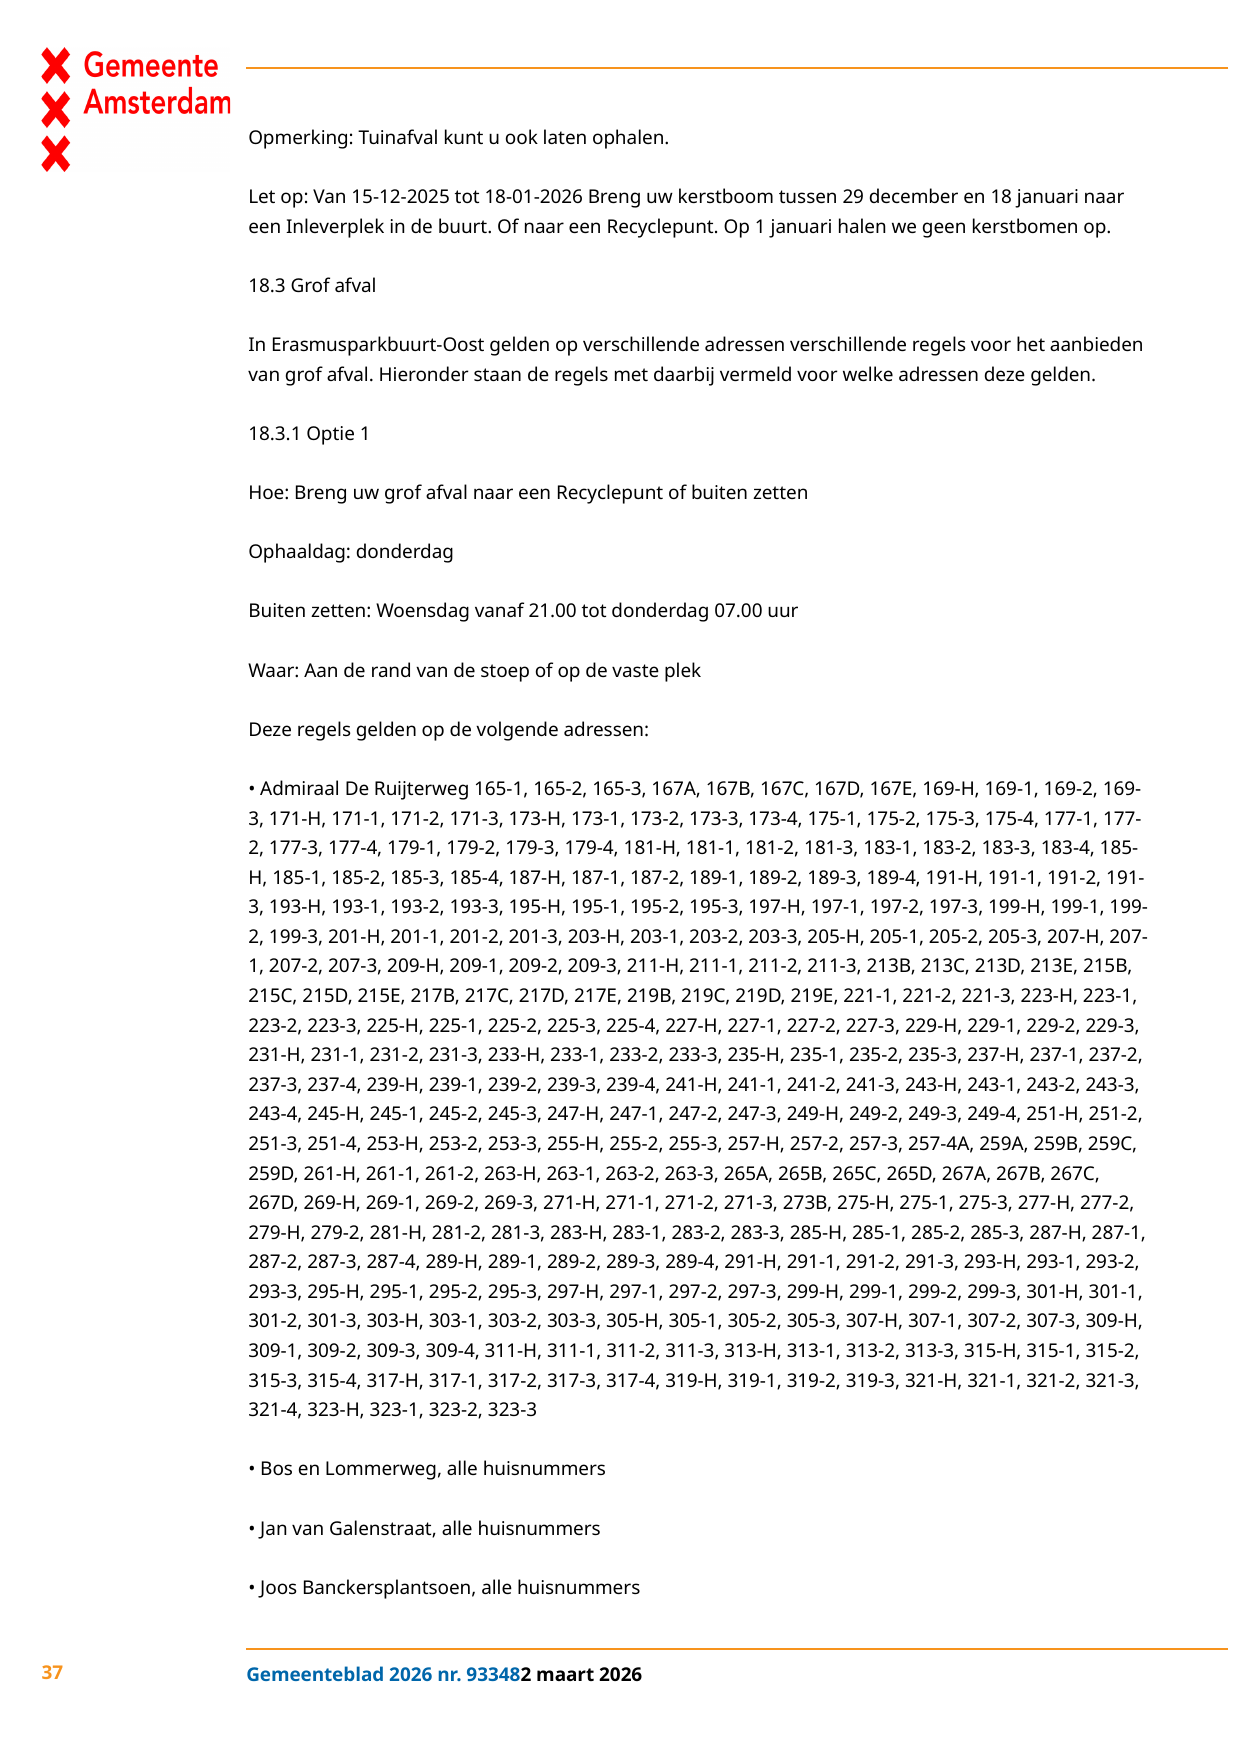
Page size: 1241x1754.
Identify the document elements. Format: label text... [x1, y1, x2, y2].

text 18.3 Grof afval [248, 272, 1152, 298]
text 18.3.1 Optie 1 [248, 420, 1152, 446]
text Let op: Van 15-12-2025 tot 18-01-2026 Breng uw kerstboom tussen 29 december en 18 januari naar een Inleverplek in de buurt. Of naar een Recyclepunt. Op 1 januari halen we geen kerstbomen op. [248, 183, 1152, 239]
text Buiten zetten: Woensdag vanaf 21.00 tot donderdag 07.00 uur [248, 598, 1152, 623]
picture [41, 47, 231, 172]
text In Erasmusparkbuurt-Oost gelden op verschillende adressen verschillende regels voor het aanbieden van grof afval. Hieronder staan de regels met daarbij vermeld voor welke adressen deze gelden. [248, 331, 1152, 387]
text • Joos Banckersplantsoen, alle huisnummers [248, 1574, 1152, 1600]
text Ophaaldag: donderdag [248, 538, 1152, 564]
text • Jan van Galenstraat, alle huisnummers [248, 1515, 1152, 1541]
text • Bos en Lommerweg, alle huisnummers [248, 1456, 1152, 1481]
text Waar: Aan de rand van de stoep of op de vaste plek [248, 657, 1152, 683]
text Hoe: Breng uw grof afval naar een Recyclepunt of buiten zetten [248, 479, 1152, 505]
text Opmerking: Tuinafval kunt u ook laten ophalen. [248, 124, 1152, 150]
text • Admiraal De Ruijterweg 165-1, 165-2, 165-3, 167A, 167B, 167C, 167D, 167E, 169-H, 169-1, 169-2, 169-3, 171-H, 171-1, 171-2, 171-3, 173-H, 173-1, 173-2, 173-3, 173-4, 175-1, 175-2, 175-3, 175-4, 177-1, 177-2, 177-3, 177-4, 179-1, 179-2, 179-3, 179-4, 181-H, 181-1, 181-2, 181-3, 183-1, 183-2, 183-3, 183-4, 185-H, 185-1, 185-2, 185-3, 185-4, 187-H, 187-1, 187-2, 189-1, 189-2, 189-3, 189-4, 191-H, 191-1, 191-2, 191-3, 193-H, 193-1, 193-2, 193-3, 195-H, 195-1, 195-2, 195-3, 197-H, 197-1, 197-2, 197-3, 199-H, 199-1, 199-2, 199-3, 201-H, 201-1, 201-2, 201-3, 203-H, 203-1, 203-2, 203-3, 205-H, 205-1, 205-2, 205-3, 207-H, 207-1, 207-2, 207-3, 209-H, 209-1, 209-2, 209-3, 211-H, 211-1, 211-2, 211-3, 213B, 213C, 213D, 213E, 215B, 215C, 215D, 215E, 217B, 217C, 217D, 217E, 219B, 219C, 219D, 219E, 221-1, 221-2, 221-3, 223-H, 223-1, 223-2, 223-3, 225-H, 225-1, 225-2, 225-3, 225-4, 227-H, 227-1, 227-2, 227-3, 229-H, 229-1, 229-2, 229-3, 231-H, 231-1, 231-2, 231-3, 233-H, 233-1, 233-2, 233-3, 235-H, 235-1, 235-2, 235-3, 237-H, 237-1, 237-2, 237-3, 237-4, 239-H, 239-1, 239-2, 239-3, 239-4, 241-H, 241-1, 241-2, 241-3, 243-H, 243-1, 243-2, 243-3, 243-4, 245-H, 245-1, 245-2, 245-3, 247-H, 247-1, 247-2, 247-3, 249-H, 249-2, 249-3, 249-4, 251-H, 251-2, 251-3, 251-4, 253-H, 253-2, 253-3, 255-H, 255-2, 255-3, 257-H, 257-2, 257-3, 257-4A, 259A, 259B, 259C, 259D, 261-H, 261-1, 261-2, 263-H, 263-1, 263-2, 263-3, 265A, 265B, 265C, 265D, 267A, 267B, 267C, 267D, 269-H, 269-1, 269-2, 269-3, 271-H, 271-1, 271-2, 271-3, 273B, 275-H, 275-1, 275-3, 277-H, 277-2, 279-H, 279-2, 281-H, 281-2, 281-3, 283-H, 283-1, 283-2, 283-3, 285-H, 285-1, 285-2, 285-3, 287-H, 287-1, 287-2, 287-3, 287-4, 289-H, 289-1, 289-2, 289-3, 289-4, 291-H, 291-1, 291-2, 291-3, 293-H, 293-1, 293-2, 293-3, 295-H, 295-1, 295-2, 295-3, 297-H, 297-1, 297-2, 297-3, 299-H, 299-1, 299-2, 299-3, 301-H, 301-1, 301-2, 301-3, 303-H, 303-1, 303-2, 303-3, 305-H, 305-1, 305-2, 305-3, 307-H, 307-1, 307-2, 307-3, 309-H, 309-1, 309-2, 309-3, 309-4, 311-H, 311-1, 311-2, 311-3, 313-H, 313-1, 313-2, 313-3, 315-H, 315-1, 315-2, 315-3, 315-4, 317-H, 317-1, 317-2, 317-3, 317-4, 319-H, 319-1, 319-2, 319-3, 321-H, 321-1, 321-2, 321-3, 321-4, 323-H, 323-1, 323-2, 323-3 [248, 775, 1152, 1422]
text Deze regels gelden op de volgende adressen: [248, 716, 1152, 742]
